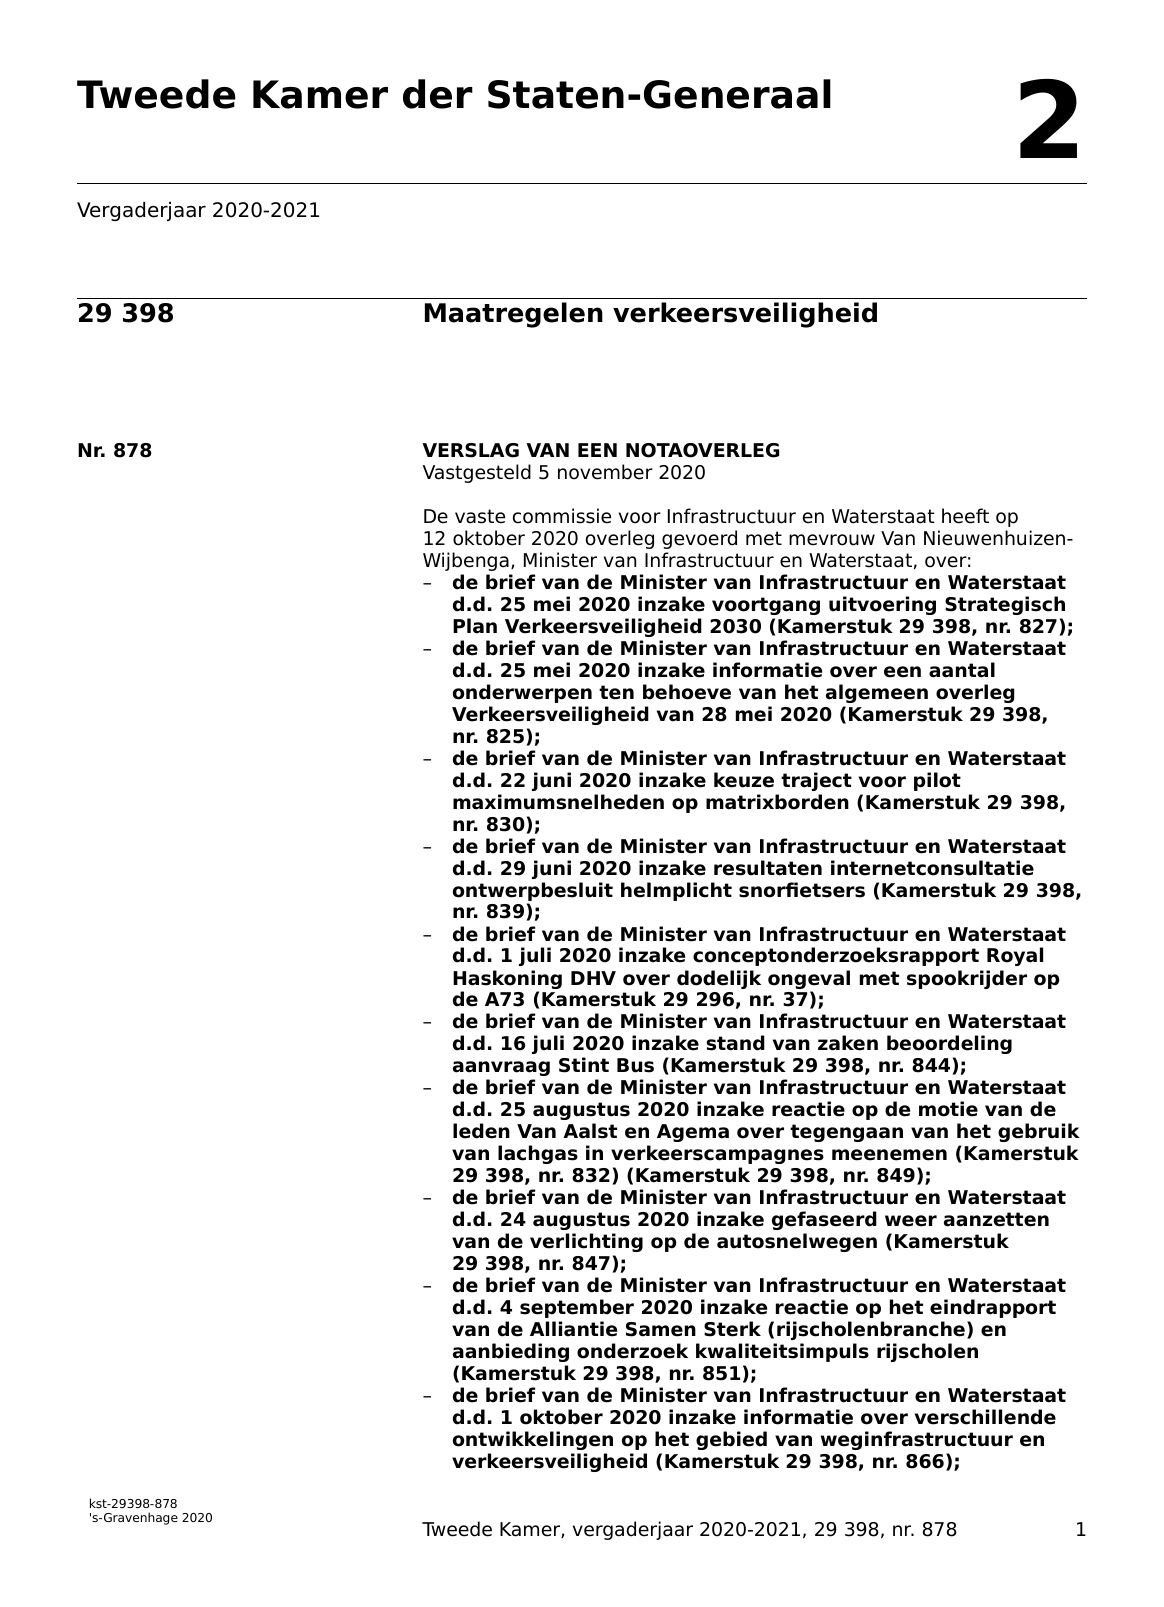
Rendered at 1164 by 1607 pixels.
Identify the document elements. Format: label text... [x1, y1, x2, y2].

subtitle 29 398 Maatregelen verkeersveiligheid [77, 299, 1087, 329]
text Vastgesteld 5 november 2020 [422, 462, 1087, 484]
table_header Tweede Kamer der Staten-Generaal [77, 59, 886, 183]
text – de brief van de Minister van Infrastructuur en Waterstaat d.d. 25 mei 2020 inzake voortgang uitvoering Strategisch Plan Verkeersveiligheid 2030 (Kamerstuk 29 398, nr. 827); [422, 572, 1087, 638]
text 's-Gravenhage 2020 [88, 1511, 323, 1525]
text – de brief van de Minister van Infrastructuur en Waterstaat d.d. 25 mei 2020 inzake informatie over een aantal onderwerpen ten behoeve van het algemeen overleg Verkeersveiligheid van 28 mei 2020 (Kamerstuk 29 398, nr. 825); [422, 638, 1087, 748]
text – de brief van de Minister van Infrastructuur en Waterstaat d.d. 29 juni 2020 inzake resultaten internetconsultatie ontwerpbesluit helmplicht snorfietsers (Kamerstuk 29 398, nr. 839); [422, 836, 1087, 923]
text De vaste commissie voor Infrastructuur en Waterstaat heeft op 12 oktober 2020 overleg gevoerd met mevrouw Van Nieuwenhuizen-Wijbenga, Minister van Infrastructuur en Waterstaat, over: [422, 506, 1087, 572]
text – de brief van de Minister van Infrastructuur en Waterstaat d.d. 22 juni 2020 inzake keuze traject voor pilot maximumsnelheden op matrixborden (Kamerstuk 29 398, nr. 830); [422, 748, 1087, 836]
text – de brief van de Minister van Infrastructuur en Waterstaat d.d. 4 september 2020 inzake reactie op het eindrapport van de Alliantie Samen Sterk (rijscholenbranche) en aanbieding onderzoek kwaliteitsimpuls rijscholen (Kamerstuk 29 398, nr. 851); [422, 1275, 1087, 1385]
text – de brief van de Minister van Infrastructuur en Waterstaat d.d. 24 augustus 2020 inzake gefaseerd weer aanzetten van de verlichting op de autosnelwegen (Kamerstuk 29 398, nr. 847); [422, 1187, 1087, 1275]
subtitle Nr. 878 VERSLAG VAN EEN NOTAOVERLEG [77, 440, 1087, 462]
text – de brief van de Minister van Infrastructuur en Waterstaat d.d. 25 augustus 2020 inzake reactie op de motie van de leden Van Aalst en Agema over tegengaan van het gebruik van lachgas in verkeerscampagnes meenemen (Kamerstuk 29 398, nr. 832) (Kamerstuk 29 398, nr. 849); [422, 1077, 1087, 1187]
text – de brief van de Minister van Infrastructuur en Waterstaat d.d. 1 oktober 2020 inzake informatie over verschillende ontwikkelingen op het gebied van weginfrastructuur en verkeersveiligheid (Kamerstuk 29 398, nr. 866); [422, 1385, 1087, 1473]
text – de brief van de Minister van Infrastructuur en Waterstaat d.d. 1 juli 2020 inzake conceptonderzoeksrapport Royal Haskoning DHV over dodelijk ongeval met spookrijder op de A73 (Kamerstuk 29 296, nr. 37); [422, 923, 1087, 1011]
text – de brief van de Minister van Infrastructuur en Waterstaat d.d. 16 juli 2020 inzake stand van zaken beoordeling aanvraag Stint Bus (Kamerstuk 29 398, nr. 844); [422, 1011, 1087, 1077]
table_cell Vergaderjaar 2020-2021 [77, 184, 1087, 298]
table_header 2 [886, 59, 1087, 183]
text kst-29398-878 [88, 1497, 323, 1511]
